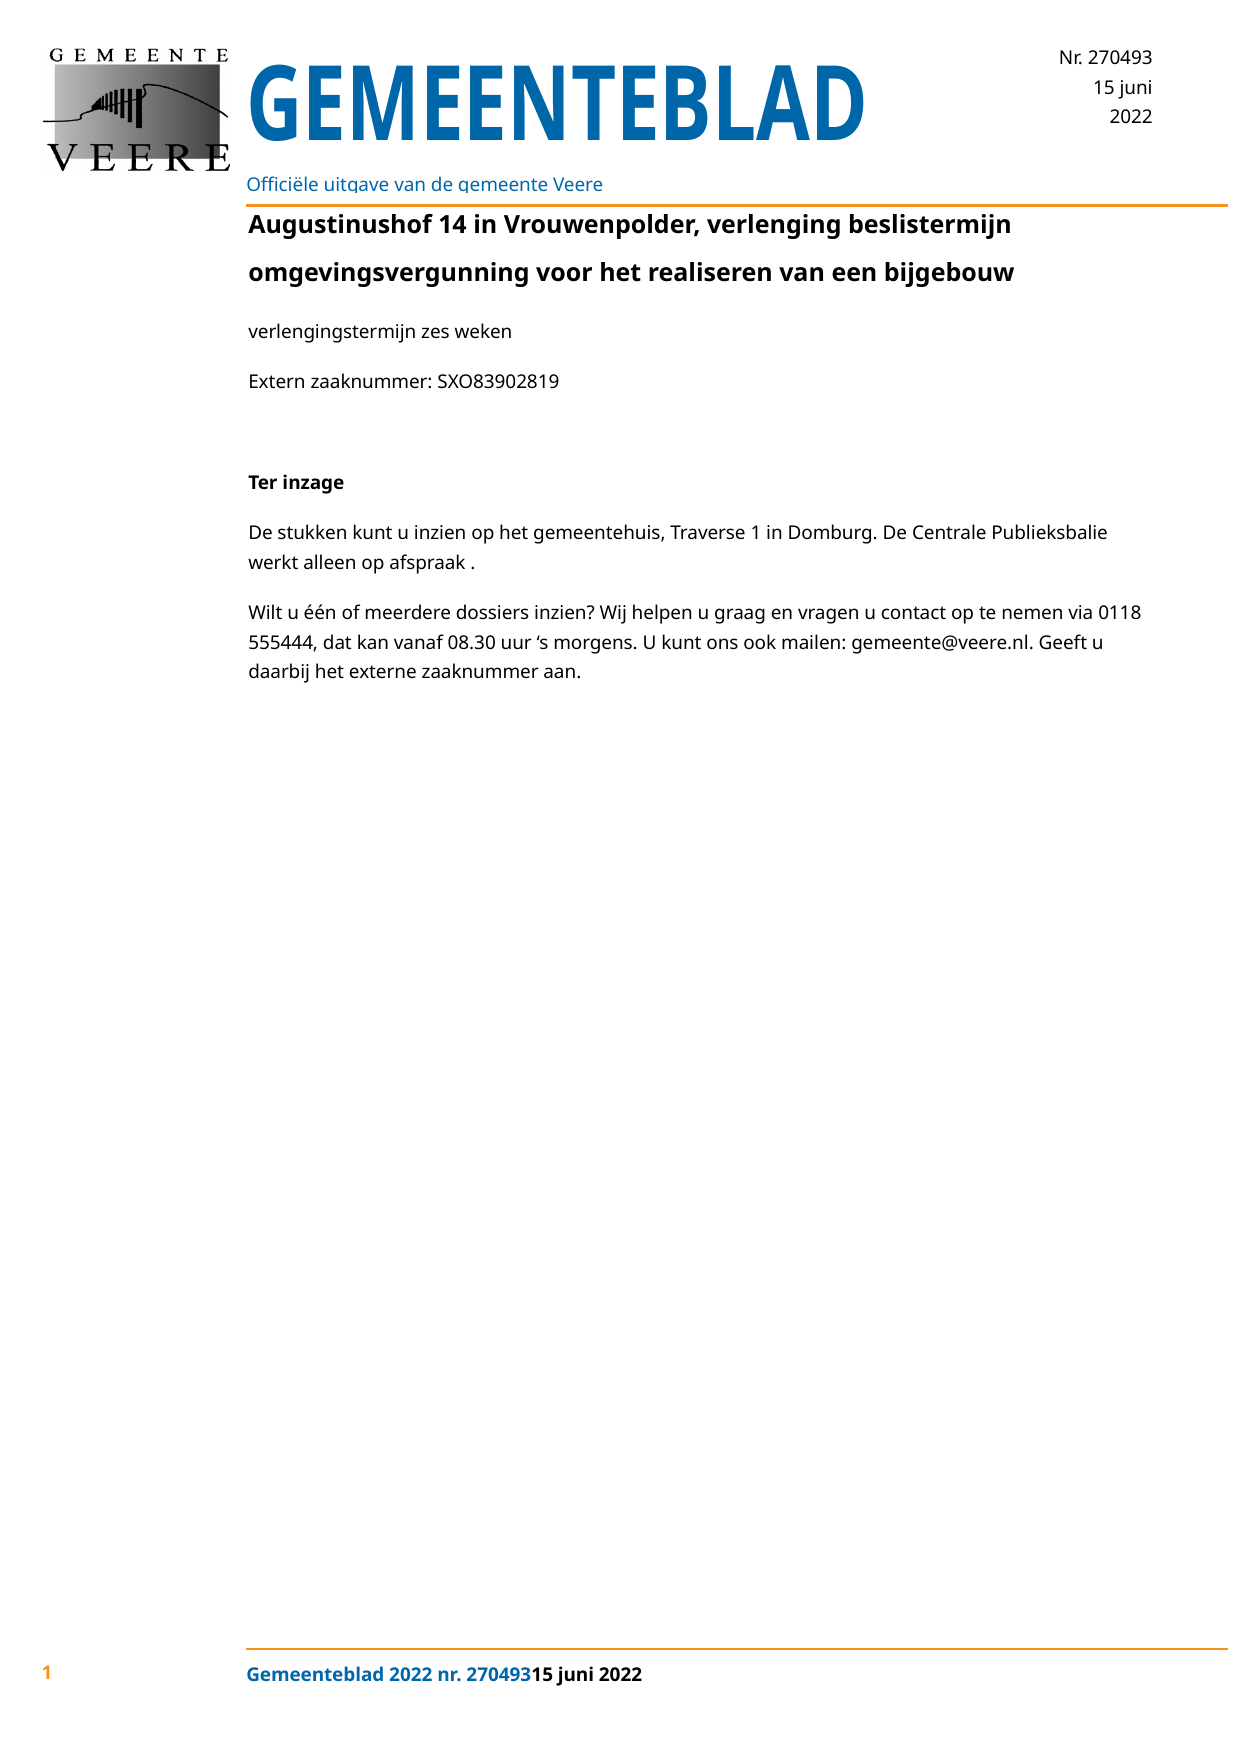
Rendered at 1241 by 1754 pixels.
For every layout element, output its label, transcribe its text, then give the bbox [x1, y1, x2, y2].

text Wilt u één of meerdere dossiers inzien? Wij helpen u graag en vragen u contact op te nemen via 0118 555444, dat kan vanaf 08.30 uur ‘s morgens. U kunt ons ook mailen: gemeente@veere.nl. Geeft u daarbij het externe zaaknummer aan. [248, 599, 1152, 684]
text Extern zaaknummer: SXO83902819 [248, 368, 1152, 394]
text De stukken kunt u inzien op het gemeentehuis, Traverse 1 in Domburg. De Centrale Publieksbalie werkt alleen op afspraak . [248, 519, 1152, 575]
text Augustinushof 14 in Vrouwenpolder, verlenging beslistermijn omgevingsvergunning voor het realiseren van een bijgebouw [248, 207, 1152, 288]
text verlengingstermijn zes weken [248, 318, 1152, 344]
text Ter inzage [248, 469, 1152, 495]
picture [41, 47, 231, 172]
